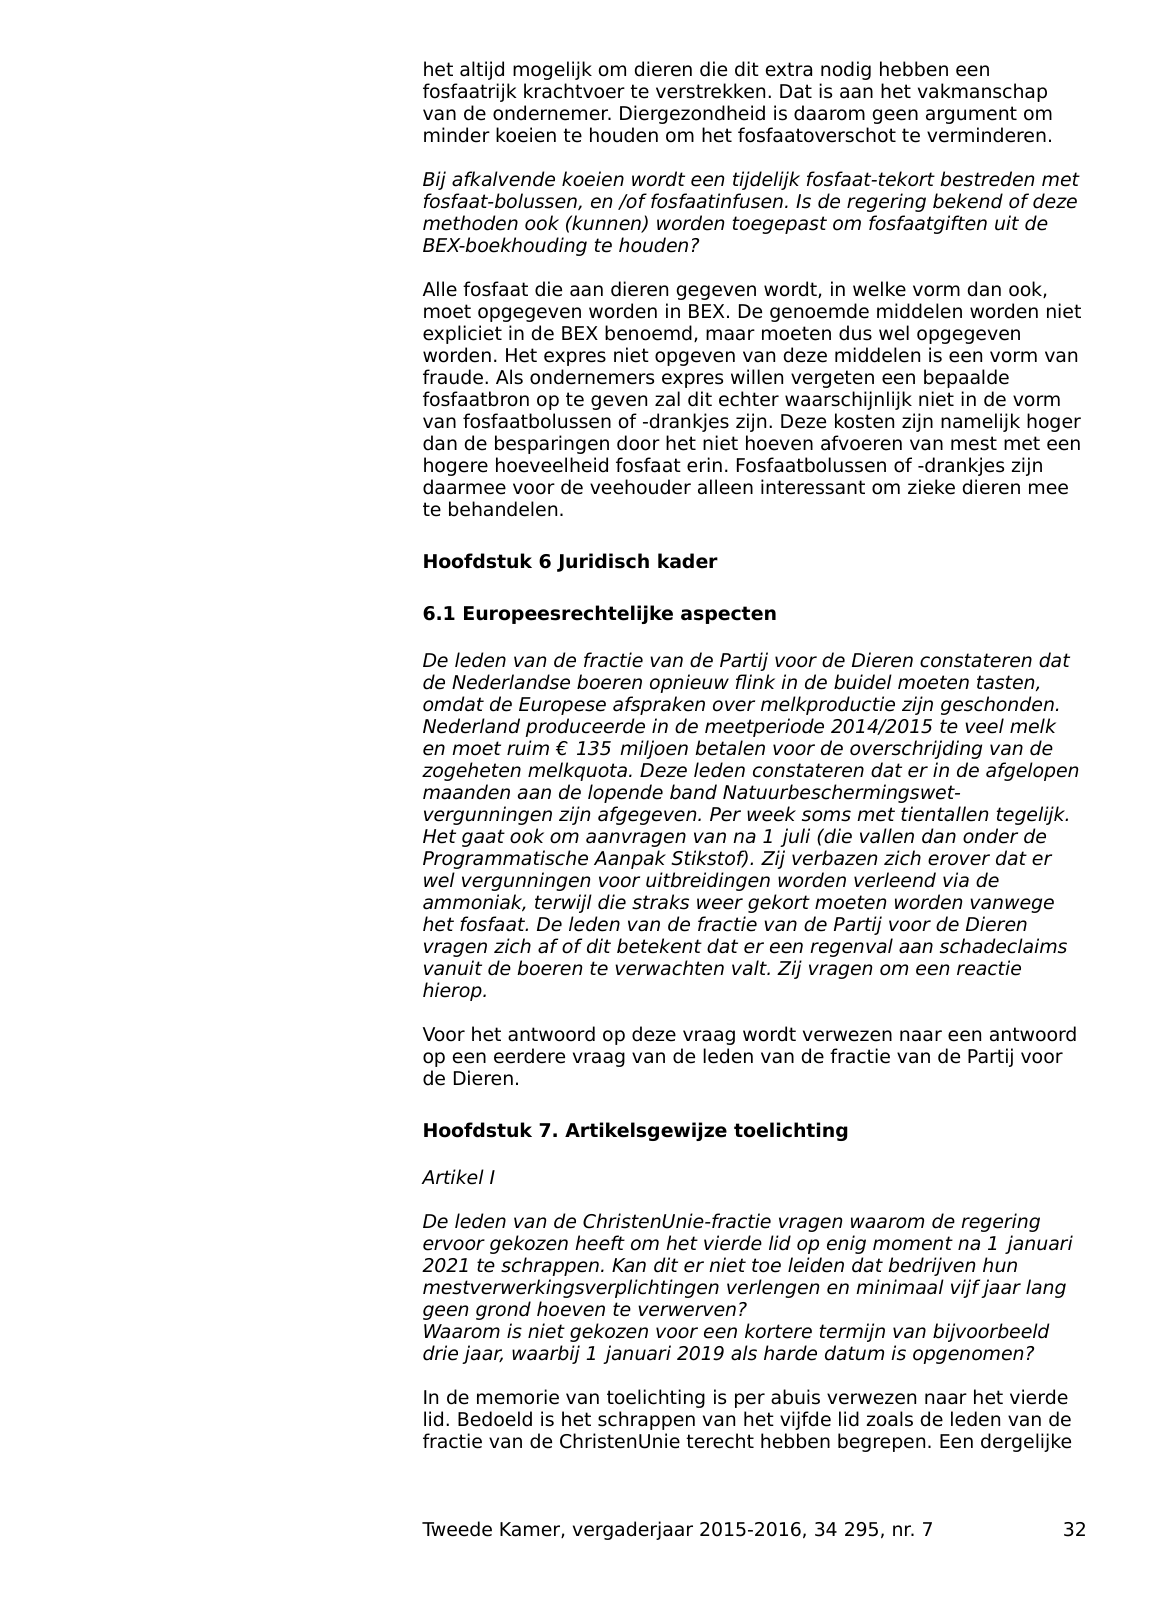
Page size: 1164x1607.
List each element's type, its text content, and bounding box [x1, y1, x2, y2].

text Waarom is niet gekozen voor een kortere termijn van bijvoorbeeld drie jaar, waarbij 1 januari 2019 als harde datum is opgenomen? [422, 1321, 1087, 1365]
text het altijd mogelijk om dieren die dit extra nodig hebben een fosfaatrijk krachtvoer te verstrekken. Dat is aan het vakmanschap van de ondernemer. Diergezondheid is daarom geen argument om minder koeien te houden om het fosfaatoverschot te verminderen. [422, 59, 1087, 147]
subtitle Hoofdstuk 7. Artikelsgewijze toelichting [422, 1120, 1087, 1142]
text De leden van de ChristenUnie-fractie vragen waarom de regering ervoor gekozen heeft om het vierde lid op enig moment na 1 januari 2021 te schrappen. Kan dit er niet toe leiden dat bedrijven hun mestverwerkingsverplichtingen verlengen en minimaal vijf jaar lang geen grond hoeven te verwerven? [422, 1211, 1087, 1321]
text Bij afkalvende koeien wordt een tijdelijk fosfaat-tekort bestreden met fosfaat-bolussen, en /of fosfaatinfusen. Is de regering bekend of deze methoden ook (kunnen) worden toegepast om fosfaatgiften uit de BEX-boekhouding te houden? [422, 169, 1087, 257]
text De leden van de fractie van de Partij voor de Dieren constateren dat de Nederlandse boeren opnieuw flink in de buidel moeten tasten, omdat de Europese afspraken over melkproductie zijn geschonden. Nederland produceerde in de meetperiode 2014/2015 te veel melk en moet ruim € 135 miljoen betalen voor de overschrijding van de zogeheten melkquota. Deze leden constateren dat er in de afgelopen maanden aan de lopende band Natuurbeschermingswet-vergunningen zijn afgegeven. Per week soms met tientallen tegelijk. Het gaat ook om aanvragen van na 1 juli (die vallen dan onder de Programmatische Aanpak Stikstof). Zij verbazen zich erover dat er wel vergunningen voor uitbreidingen worden verleend via de ammoniak, terwijl die straks weer gekort moeten worden vanwege het fosfaat. De leden van de fractie van de Partij voor de Dieren vragen zich af of dit betekent dat er een regenval aan schadeclaims vanuit de boeren te verwachten valt. Zij vragen om een reactie hierop. [422, 650, 1087, 1002]
subtitle Hoofdstuk 6 Juridisch kader [422, 551, 1087, 573]
text Alle fosfaat die aan dieren gegeven wordt, in welke vorm dan ook, moet opgegeven worden in BEX. De genoemde middelen worden niet expliciet in de BEX benoemd, maar moeten dus wel opgegeven worden. Het expres niet opgeven van deze middelen is een vorm van fraude. Als ondernemers expres willen vergeten een bepaalde fosfaatbron op te geven zal dit echter waarschijnlijk niet in de vorm van fosfaatbolussen of -drankjes zijn. Deze kosten zijn namelijk hoger dan de besparingen door het niet hoeven afvoeren van mest met een hogere hoeveelheid fosfaat erin. Fosfaatbolussen of -drankjes zijn daarmee voor de veehouder alleen interessant om zieke dieren mee te behandelen. [422, 279, 1087, 521]
text Voor het antwoord op deze vraag wordt verwezen naar een antwoord op een eerdere vraag van de leden van de fractie van de Partij voor de Dieren. [422, 1024, 1087, 1090]
subtitle Artikel I [422, 1167, 1087, 1189]
text In de memorie van toelichting is per abuis verwezen naar het vierde lid. Bedoeld is het schrappen van het vijfde lid zoals de leden van de fractie van de ChristenUnie terecht hebben begrepen. Een dergelijke [422, 1387, 1087, 1453]
subtitle 6.1 Europeesrechtelijke aspecten [422, 603, 1087, 625]
